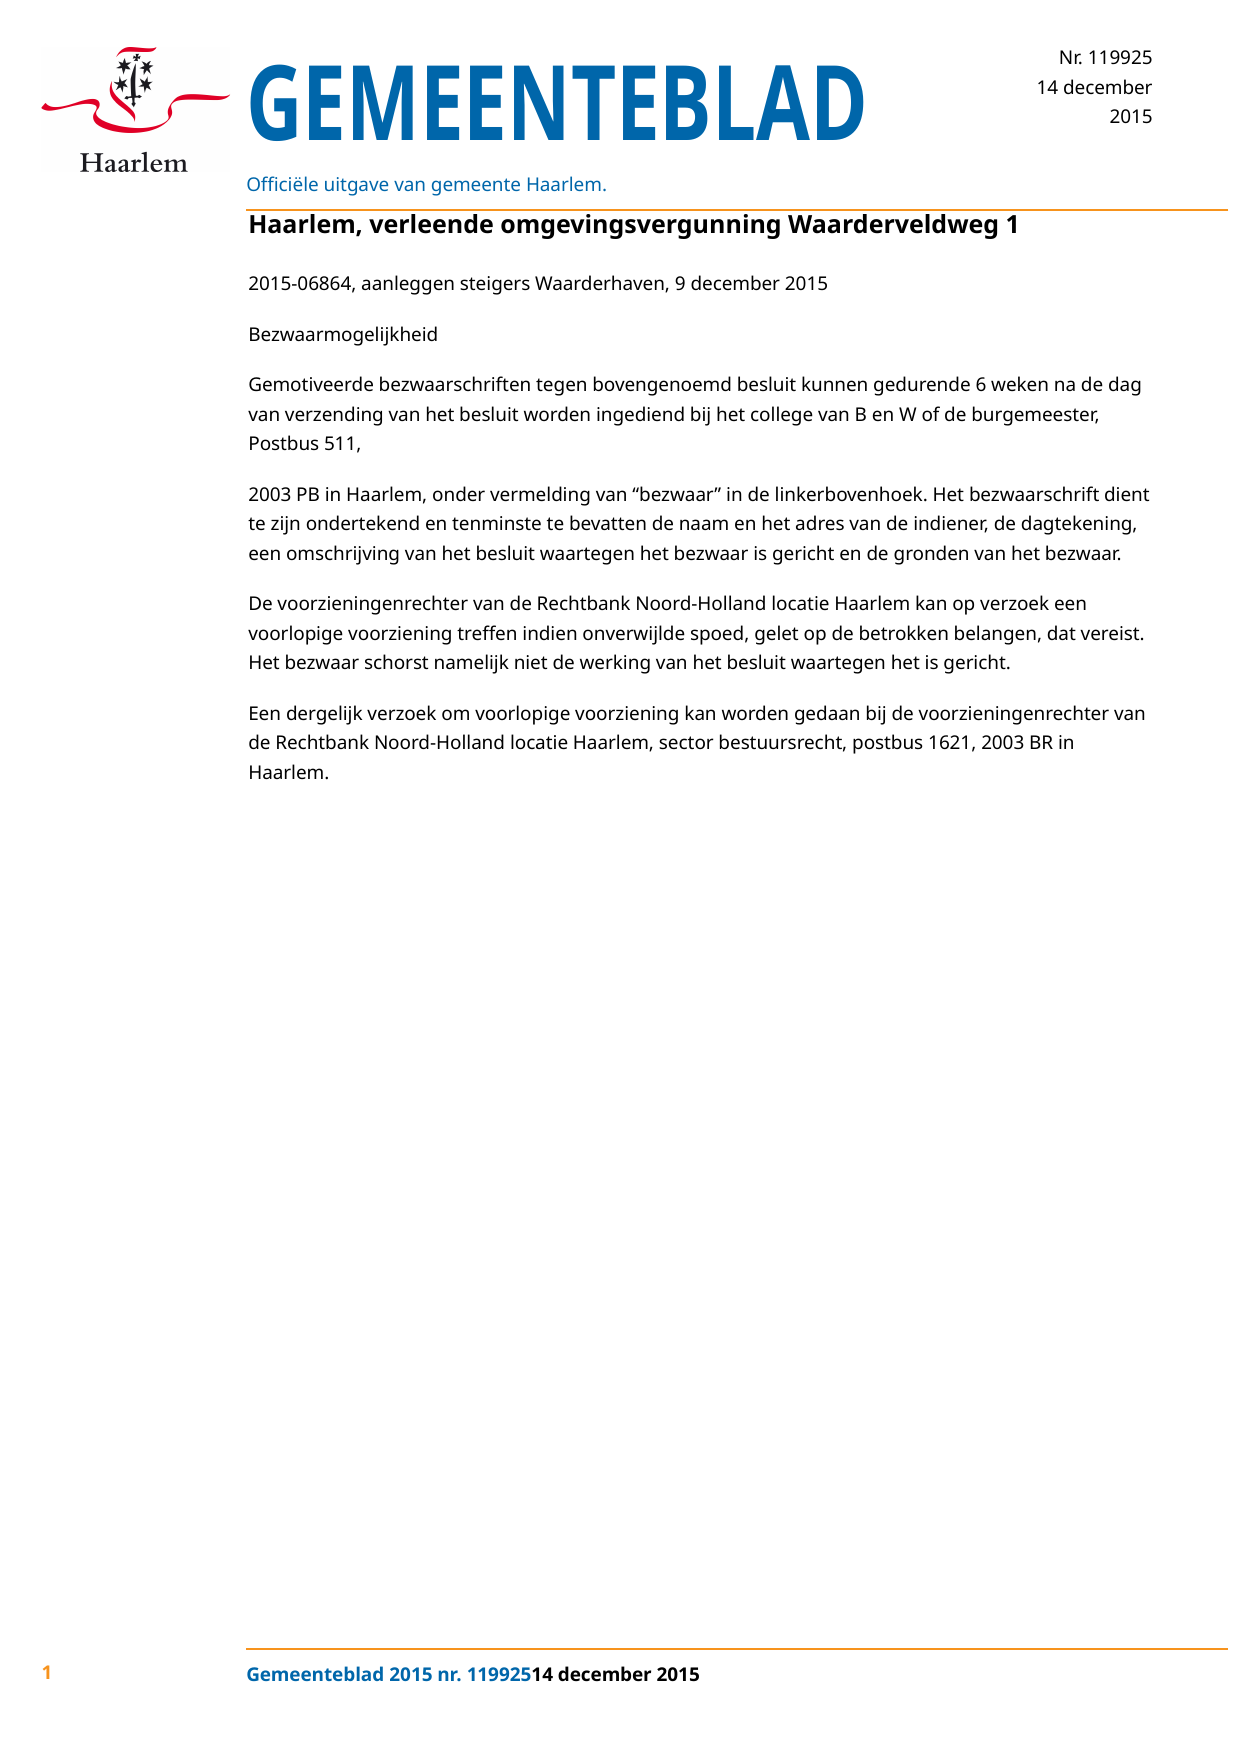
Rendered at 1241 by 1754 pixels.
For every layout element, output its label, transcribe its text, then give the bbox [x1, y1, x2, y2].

text Bezwaarmogelijkheid [248, 321, 1152, 346]
text Een dergelijk verzoek om voorlopige voorziening kan worden gedaan bij de voorzieningenrechter van de Rechtbank Noord-Holland locatie Haarlem, sector bestuursrecht, postbus 1621, 2003 BR in Haarlem. [248, 700, 1152, 785]
text Haarlem, verleende omgevingsvergunning Waarderveldweg 1 [248, 211, 1152, 241]
text De voorzieningenrechter van de Rechtbank Noord-Holland locatie Haarlem kan op verzoek een voorlopige voorziening treffen indien onverwijlde spoed, gelet op de betrokken belangen, dat vereist. Het bezwaar schorst namelijk niet de werking van het besluit waartegen het is gericht. [248, 590, 1152, 675]
text 2003 PB in Haarlem, onder vermelding van “bezwaar” in de linkerbovenhoek. Het bezwaarschrift dient te zijn ondertekend en tenminste te bevatten de naam en het adres van de indiener, de dagtekening, een omschrijving van het besluit waartegen het bezwaar is gericht en de gronden van het bezwaar. [248, 481, 1152, 566]
picture [41, 47, 231, 172]
text 2015-06864, aanleggen steigers Waarderhaven, 9 december 2015 [248, 270, 1152, 296]
text Gemotiveerde bezwaarschriften tegen bovengenoemd besluit kunnen gedurende 6 weken na de dag van verzending van het besluit worden ingediend bij het college van B en W of de burgemeester, Postbus 511, [248, 371, 1152, 456]
